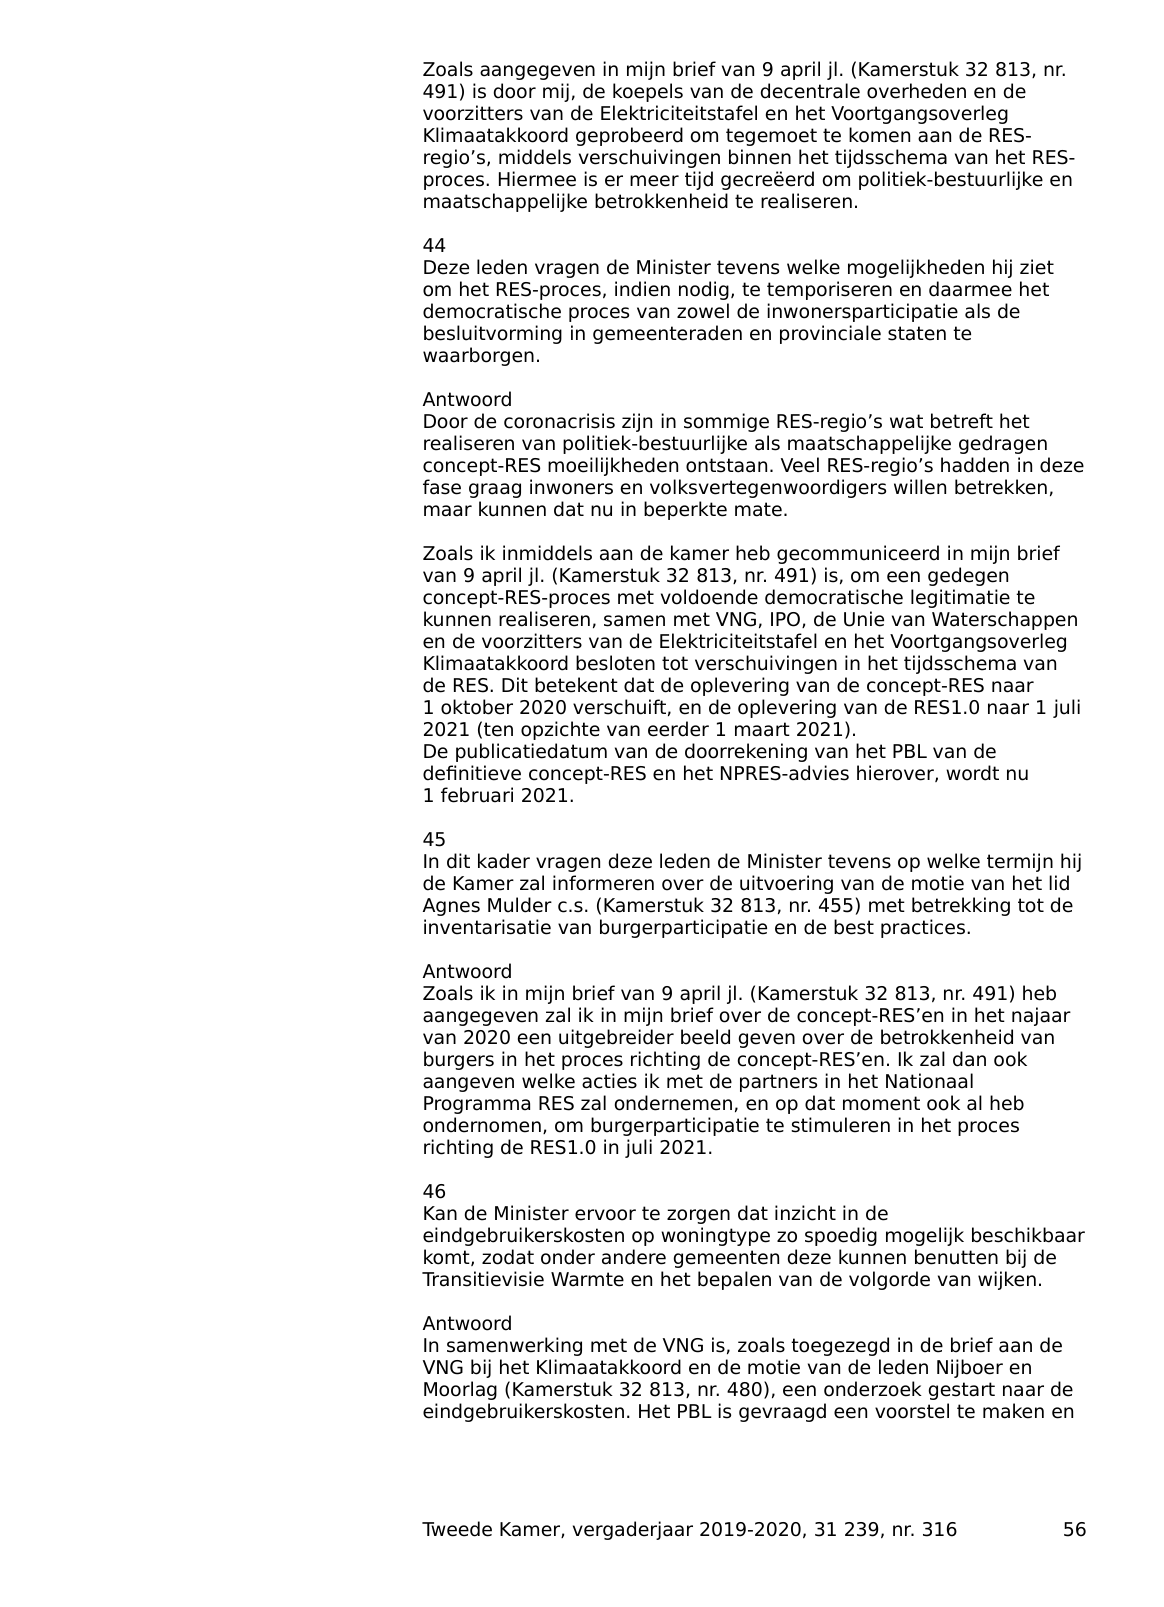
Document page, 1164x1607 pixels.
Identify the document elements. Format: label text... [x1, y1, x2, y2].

text Deze leden vragen de Minister tevens welke mogelijkheden hij ziet om het RES-proces, indien nodig, te temporiseren en daarmee het democratische proces van zowel de inwonersparticipatie als de besluitvorming in gemeenteraden en provinciale staten te waarborgen. [422, 257, 1087, 367]
text De publicatiedatum van de doorrekening van het PBL van de definitieve concept-RES en het NPRES-advies hierover, wordt nu 1 februari 2021. [422, 741, 1087, 807]
text 45 [422, 829, 1087, 851]
text Antwoord [422, 389, 1087, 411]
text Antwoord [422, 1313, 1087, 1335]
text 44 [422, 235, 1087, 257]
text In samenwerking met de VNG is, zoals toegezegd in de brief aan de VNG bij het Klimaatakkoord en de motie van de leden Nijboer en Moorlag (Kamerstuk 32 813, nr. 480), een onderzoek gestart naar de eindgebruikerskosten. Het PBL is gevraagd een voorstel te maken en [422, 1335, 1087, 1423]
text Zoals aangegeven in mijn brief van 9 april jl. (Kamerstuk 32 813, nr. 491) is door mij, de koepels van de decentrale overheden en de voorzitters van de Elektriciteitstafel en het Voortgangsoverleg Klimaatakkoord geprobeerd om tegemoet te komen aan de RES-regio’s, middels verschuivingen binnen het tijdsschema van het RES-proces. Hiermee is er meer tijd gecreëerd om politiek-bestuurlijke en maatschappelijke betrokkenheid te realiseren. [422, 59, 1087, 213]
text Antwoord [422, 961, 1087, 983]
text In dit kader vragen deze leden de Minister tevens op welke termijn hij de Kamer zal informeren over de uitvoering van de motie van het lid Agnes Mulder c.s. (Kamerstuk 32 813, nr. 455) met betrekking tot de inventarisatie van burgerparticipatie en de best practices. [422, 851, 1087, 939]
text 46 [422, 1181, 1087, 1203]
text Zoals ik inmiddels aan de kamer heb gecommuniceerd in mijn brief van 9 april jl. (Kamerstuk 32 813, nr. 491) is, om een gedegen concept-RES-proces met voldoende democratische legitimatie te kunnen realiseren, samen met VNG, IPO, de Unie van Waterschappen en de voorzitters van de Elektriciteitstafel en het Voortgangsoverleg Klimaatakkoord besloten tot verschuivingen in het tijdsschema van de RES. Dit betekent dat de oplevering van de concept-RES naar 1 oktober 2020 verschuift, en de oplevering van de RES1.0 naar 1 juli 2021 (ten opzichte van eerder 1 maart 2021). [422, 543, 1087, 741]
text Door de coronacrisis zijn in sommige RES-regio’s wat betreft het realiseren van politiek-bestuurlijke als maatschappelijke gedragen concept-RES moeilijkheden ontstaan. Veel RES-regio’s hadden in deze fase graag inwoners en volksvertegenwoordigers willen betrekken, maar kunnen dat nu in beperkte mate. [422, 411, 1087, 521]
text Kan de Minister ervoor te zorgen dat inzicht in de eindgebruikerskosten op woningtype zo spoedig mogelijk beschikbaar komt, zodat onder andere gemeenten deze kunnen benutten bij de Transitievisie Warmte en het bepalen van de volgorde van wijken. [422, 1203, 1087, 1291]
text Zoals ik in mijn brief van 9 april jl. (Kamerstuk 32 813, nr. 491) heb aangegeven zal ik in mijn brief over de concept-RES’en in het najaar van 2020 een uitgebreider beeld geven over de betrokkenheid van burgers in het proces richting de concept-RES’en. Ik zal dan ook aangeven welke acties ik met de partners in het Nationaal Programma RES zal ondernemen, en op dat moment ook al heb ondernomen, om burgerparticipatie te stimuleren in het proces richting de RES1.0 in juli 2021. [422, 983, 1087, 1159]
